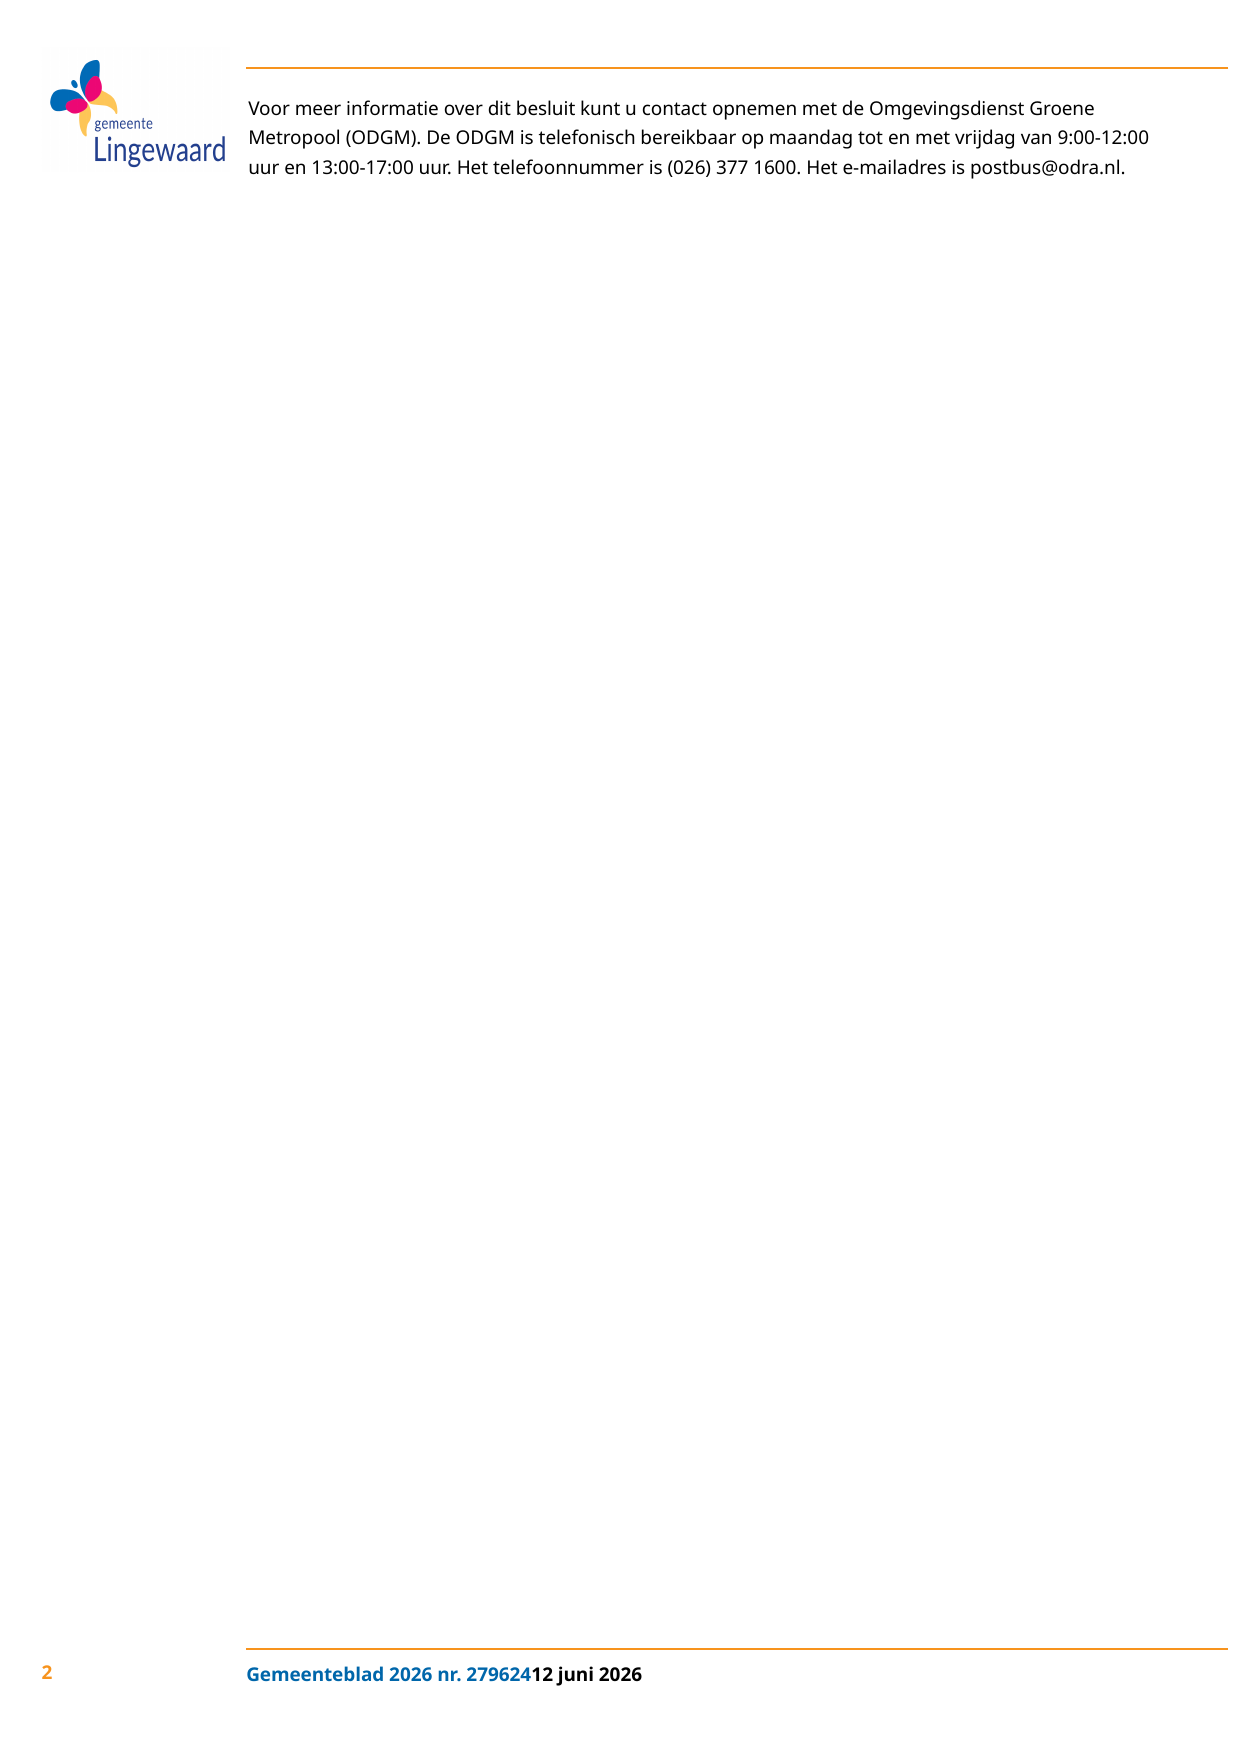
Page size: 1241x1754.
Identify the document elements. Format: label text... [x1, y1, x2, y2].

picture [41, 47, 231, 172]
text Voor meer informatie over dit besluit kunt u contact opnemen met de Omgevingsdienst Groene Metropool (ODGM). De ODGM is telefonisch bereikbaar op maandag tot en met vrijdag van 9:00-12:00 uur en 13:00-17:00 uur. Het telefoonnummer is (026) 377 1600. Het e-mailadres is postbus@odra.nl. [248, 95, 1152, 180]
